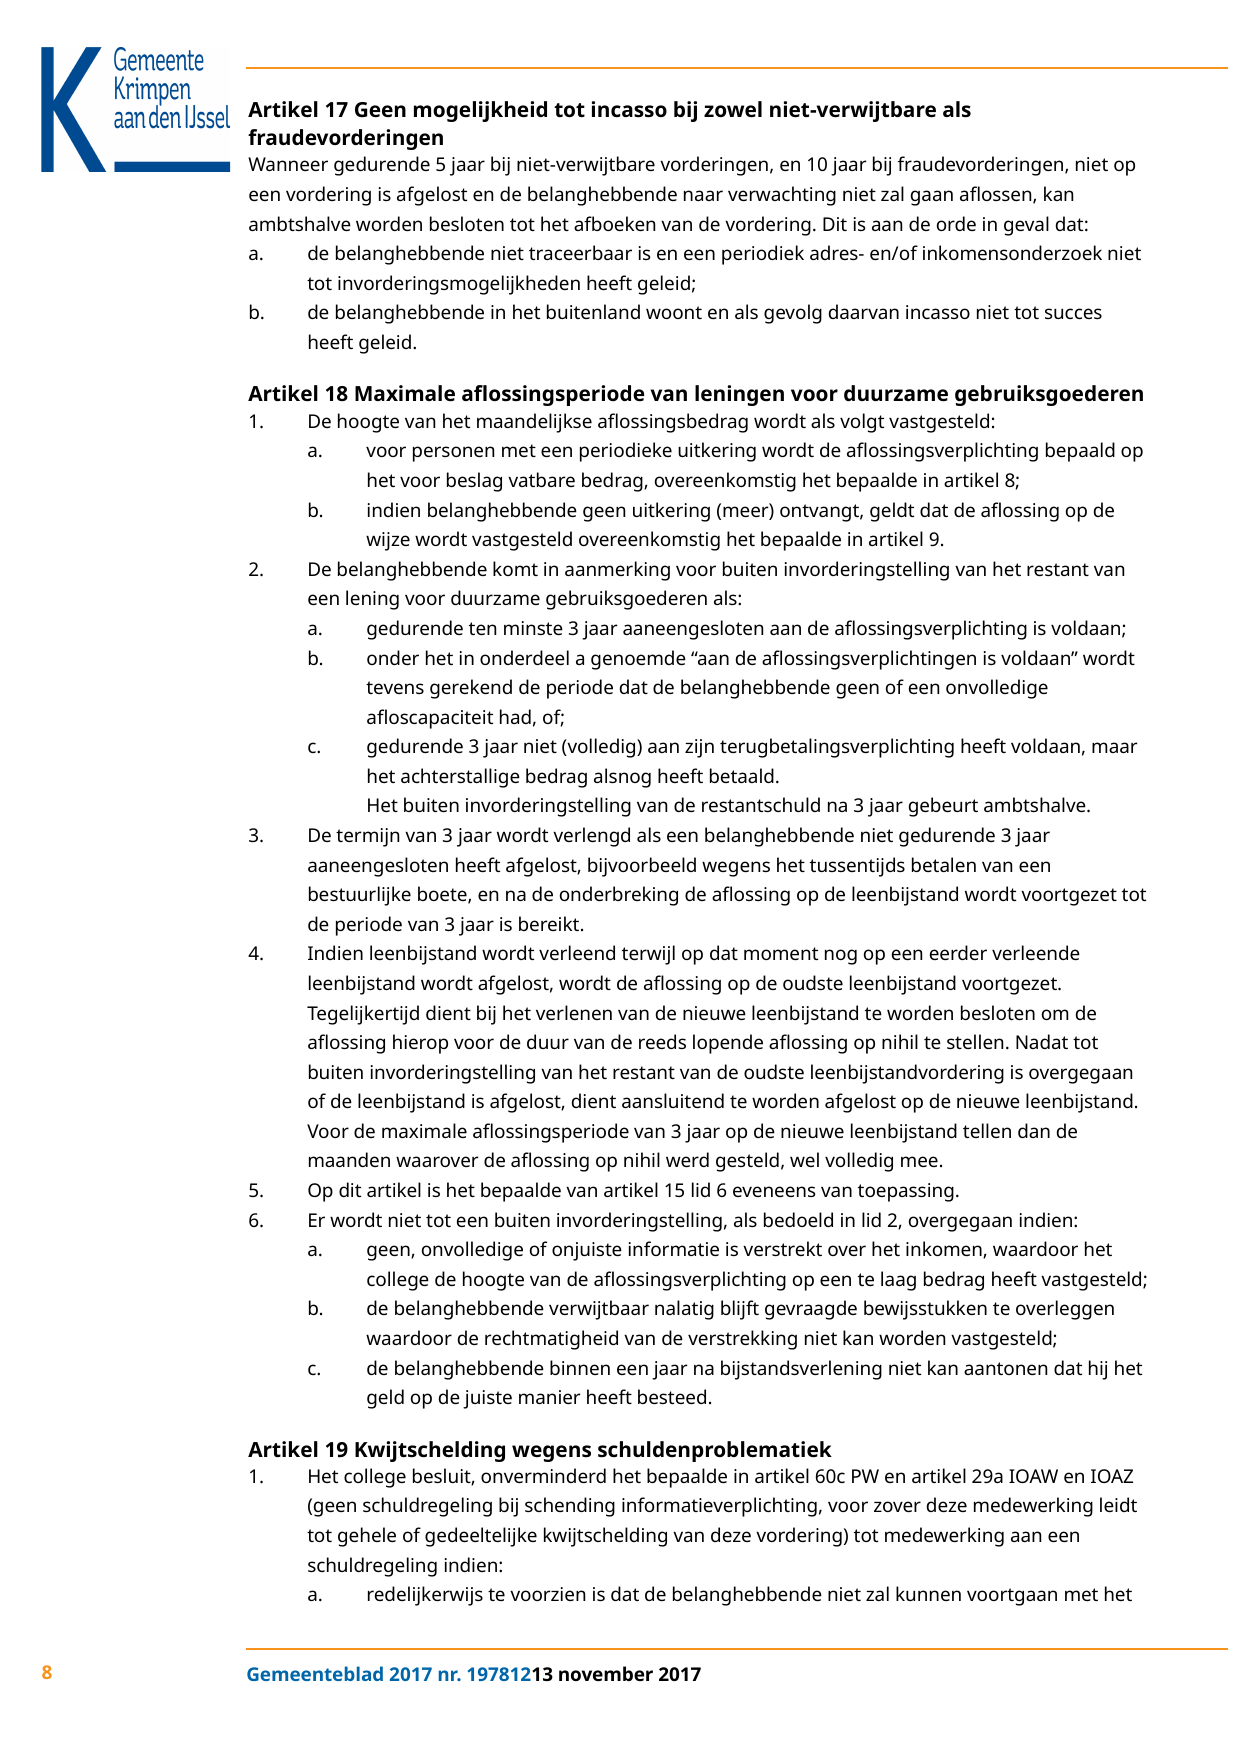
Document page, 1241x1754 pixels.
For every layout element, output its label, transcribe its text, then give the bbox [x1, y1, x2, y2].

list redelijkerwijs te voorzien is dat de belanghebbende niet zal kunnen voortgaan met het [307, 1581, 1152, 1607]
list indien belanghebbende geen uitkering (meer) ontvangt, geldt dat de aflossing op de wijze wordt vastgesteld overeenkomstig het bepaalde in artikel 9. [307, 497, 1152, 552]
list De hoogte van het maandelijkse aflossingsbedrag wordt als volgt vastgesteld: [248, 408, 1152, 434]
list de belanghebbende niet traceerbaar is en een periodiek adres- en/of inkomensonderzoek niet tot invorderingsmogelijkheden heeft geleid; [248, 240, 1152, 296]
list Op dit artikel is het bepaalde van artikel 15 lid 6 eveneens van toepassing. [248, 1177, 1152, 1203]
list De termijn van 3 jaar wordt verlengd als een belanghebbende niet gedurende 3 jaar aaneengesloten heeft afgelost, bijvoorbeeld wegens het tussentijds betalen van een bestuurlijke boete, en na de onderbreking de aflossing op de leenbijstand wordt voortgezet tot de periode van 3 jaar is bereikt. [248, 822, 1152, 937]
list Het buiten invorderingstelling van de restantschuld na 3 jaar gebeurt ambtshalve. [307, 793, 1152, 818]
list de belanghebbende verwijtbaar nalatig blijft gevraagde bewijsstukken te overleggen waardoor de rechtmatigheid van de verstrekking niet kan worden vastgesteld; [307, 1296, 1152, 1351]
list gedurende ten minste 3 jaar aaneengesloten aan de aflossingsverplichting is voldaan; [307, 615, 1152, 641]
list gedurende 3 jaar niet (volledig) aan zijn terugbetalingsverplichting heeft voldaan, maar het achterstallige bedrag alsnog heeft betaald. [307, 733, 1152, 789]
list de belanghebbende in het buitenland woont en als gevolg daarvan incasso niet tot succes heeft geleid. [248, 299, 1152, 355]
list onder het in onderdeel a genoemde “aan de aflossingsverplichtingen is voldaan” wordt tevens gerekend de periode dat de belanghebbende geen of een onvolledige afloscapaciteit had, of; [307, 645, 1152, 729]
picture [41, 47, 231, 172]
list voor personen met een periodieke uitkering wordt de aflossingsverplichting bepaald op het voor beslag vatbare bedrag, overeenkomstig het bepaalde in artikel 8; [307, 438, 1152, 493]
list De belanghebbende komt in aanmerking voor buiten invorderingstelling van het restant van een lening voor duurzame gebruiksgoederen als: [248, 556, 1152, 611]
list Het college besluit, onverminderd het bepaalde in artikel 60c PW en artikel 29a IOAW en IOAZ (geen schuldregeling bij schending informatieverplichting, voor zover deze medewerking leidt tot gehele of gedeeltelijke kwijtschelding van deze vordering) tot medewerking aan een schuldregeling indien: [248, 1463, 1152, 1578]
list de belanghebbende binnen een jaar na bijstandsverlening niet kan aantonen dat hij het geld op de juiste manier heeft besteed. [307, 1355, 1152, 1410]
list Indien leenbijstand wordt verleend terwijl op dat moment nog op een eerder verleende leenbijstand wordt afgelost, wordt de aflossing op de oudste leenbijstand voortgezet. Tegelijkertijd dient bij het verlenen van de nieuwe leenbijstand te worden besloten om de aflossing hierop voor de duur van de reeds lopende aflossing op nihil te stellen. Nadat tot buiten invorderingstelling van het restant van de oudste leenbijstandvordering is overgegaan of de leenbijstand is afgelost, dient aansluitend te worden afgelost op de nieuwe leenbijstand. Voor de maximale aflossingsperiode van 3 jaar op de nieuwe leenbijstand tellen dan de maanden waarover de aflossing op nihil werd gesteld, wel volledig mee. [248, 941, 1152, 1173]
list geen, onvolledige of onjuiste informatie is verstrekt over het inkomen, waardoor het college de hoogte van de aflossingsverplichting op een te laag bedrag heeft vastgesteld; [307, 1236, 1152, 1292]
list Er wordt niet tot een buiten invorderingstelling, als bedoeld in lid 2, overgegaan indien: [248, 1207, 1152, 1232]
text Artikel 19 Kwijtschelding wegens schuldenproblematiek [248, 1435, 1152, 1463]
text Wanneer gedurende 5 jaar bij niet-verwijtbare vorderingen, en 10 jaar bij fraudevorderingen, niet op een vordering is afgelost en de belanghebbende naar verwachting niet zal gaan aflossen, kan ambtshalve worden besloten tot het afboeken van de vordering. Dit is aan de orde in geval dat: [248, 152, 1152, 237]
text Artikel 17 Geen mogelijkheid tot incasso bij zowel niet-verwijtbare als fraudevorderingen [248, 95, 1152, 152]
text Artikel 18 Maximale aflossingsperiode van leningen voor duurzame gebruiksgoederen [248, 379, 1152, 408]
